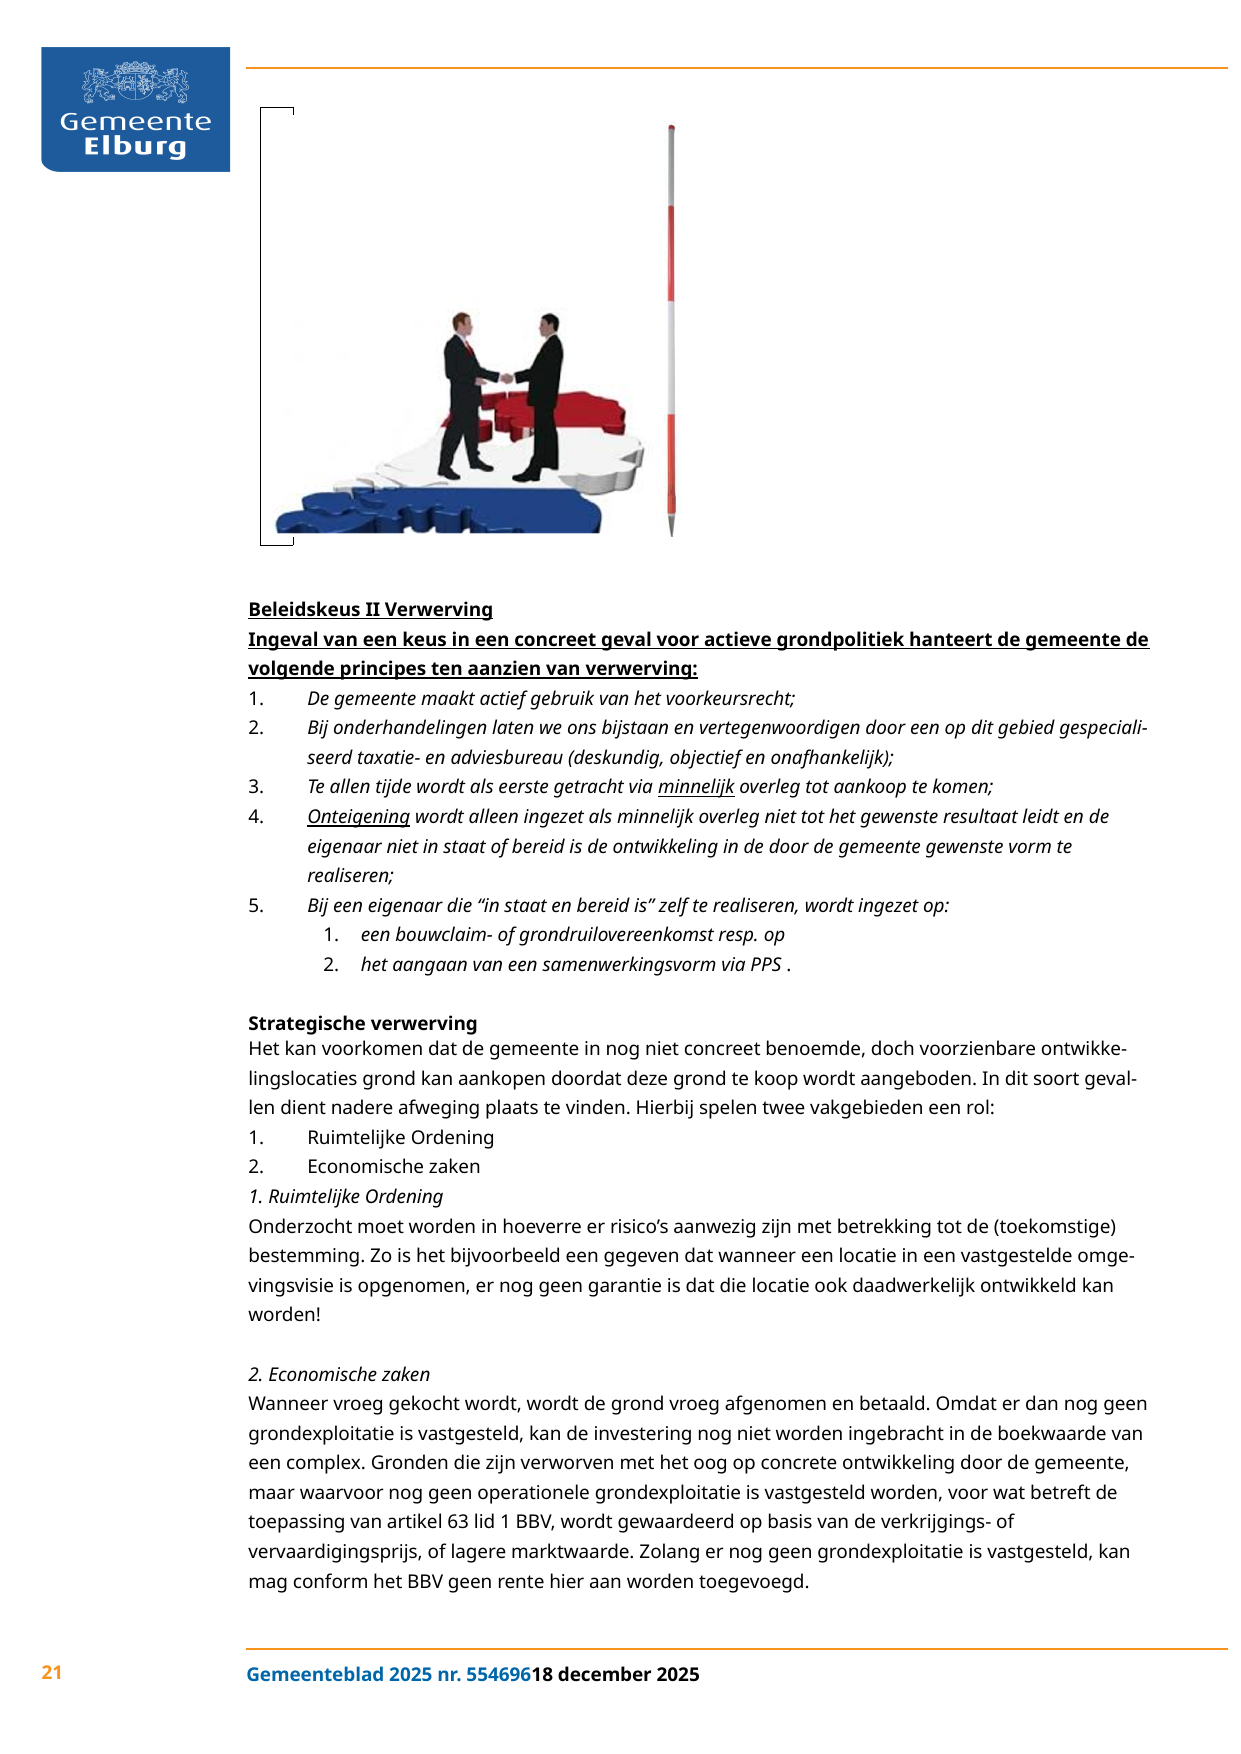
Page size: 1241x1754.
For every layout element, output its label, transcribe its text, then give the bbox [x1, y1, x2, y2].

list Ruimtelijke Ordening [248, 1124, 1152, 1150]
picture [268, 115, 683, 537]
text 2. Economische zaken [248, 1361, 1152, 1387]
picture [41, 47, 231, 172]
text Wanneer vroeg gekocht wordt, wordt de grond vroeg afgenomen en betaald. Omdat er dan nog geen grondexploitatie is vastgesteld, kan de investering nog niet worden ingebracht in de boekwaarde van een complex. Gronden die zijn verworven met het oog op concrete ontwikkeling door de gemeente, maar waarvoor nog geen operationele grondexploitatie is vastgesteld worden, voor wat betreft de toepassing van artikel 63 lid 1 BBV, wordt gewaardeerd op basis van de verkrijgings- of vervaardigingsprijs, of lagere marktwaarde. Zolang er nog geen grondexploitatie is vastgesteld, kan mag conform het BBV geen rente hier aan worden toegevoegd. [248, 1390, 1152, 1594]
table_header Beleidskeus II Verwerving Ingeval van een keus in een concreet geval voor actieve grondpolitiek hanteert de gemeente de volgende principes ten aanzien van verwerving: De gemeente maakt actief gebruik van het voorkeursrecht; Bij onderhandelingen laten we ons bijstaan en vertegenwoordigen door een op dit gebied gespeciali-seerd taxatie- en adviesbureau (deskundig, objectief en onafhankelijk); Te allen tijde wordt als eerste getracht via minnelijk overleg tot aankoop te komen; Onteigening wordt alleen ingezet als minnelijk overleg niet tot het gewenste resultaat leidt en de eigenaar niet in staat of bereid is de ontwikkeling in de door de gemeente gewenste vorm te realiseren; Bij een eigenaar die “in staat en bereid is” zelf te realiseren, wordt ingezet op: een bouwclaim- of grondruilovereenkomst resp. op het aangaan van een samenwerkingsvorm via PPS . [248, 596, 1152, 977]
text Onderzocht moet worden in hoeverre er risico’s aanwezig zijn met betrekking tot de (toekomstige) bestemming. Zo is het bijvoorbeeld een gegeven dat wanneer een locatie in een vastgestelde omge-vingsvisie is opgenomen, er nog geen garantie is dat die locatie ook daadwerkelijk ontwikkeld kan worden! [248, 1213, 1152, 1327]
list Economische zaken [248, 1154, 1152, 1179]
text 1. Ruimtelijke Ordening [248, 1183, 1152, 1209]
text Het kan voorkomen dat de gemeente in nog niet concreet benoemde, doch voorzienbare ontwikke-lingslocaties grond kan aankopen doordat deze grond te koop wordt aangeboden. In dit soort geval-len dient nadere afweging plaats te vinden. Hierbij spelen twee vakgebieden een rol: [248, 1035, 1152, 1120]
text Strategische verwerving [248, 1010, 1152, 1035]
